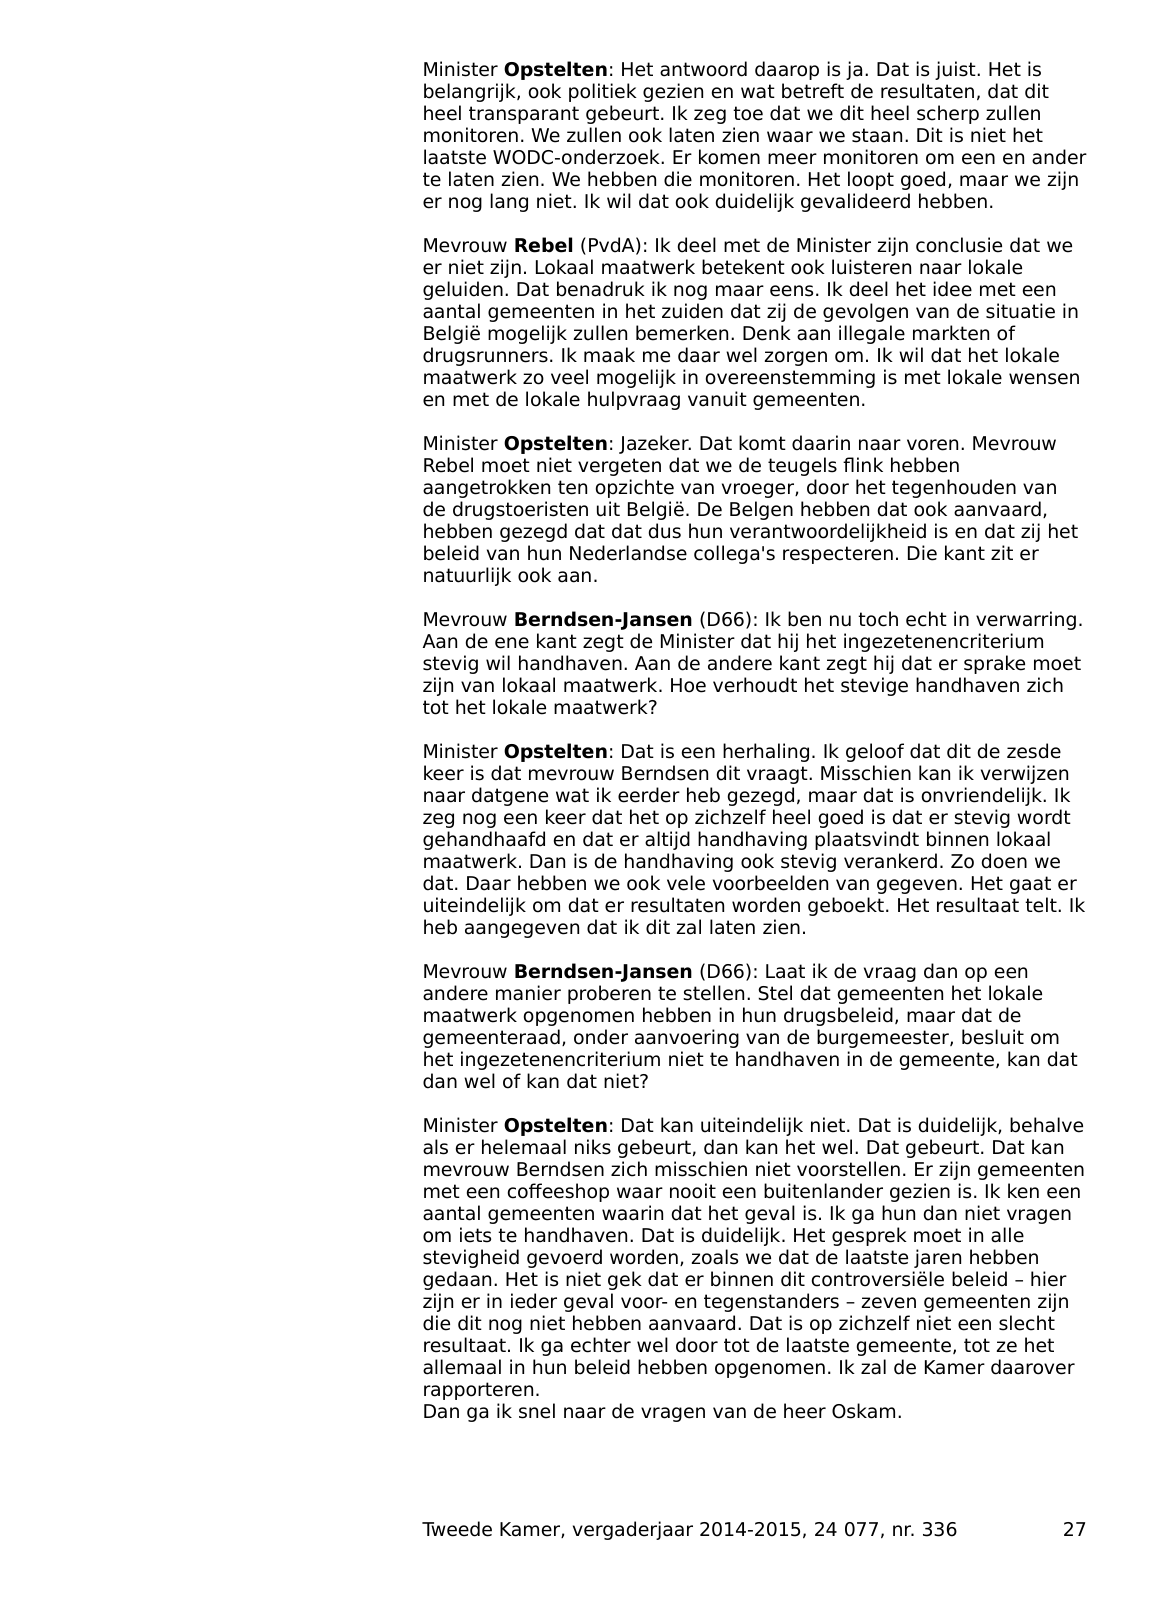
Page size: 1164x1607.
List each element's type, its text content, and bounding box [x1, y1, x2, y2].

text Mevrouw Berndsen-Jansen (D66): Laat ik de vraag dan op een andere manier proberen te stellen. Stel dat gemeenten het lokale maatwerk opgenomen hebben in hun drugsbeleid, maar dat de gemeenteraad, onder aanvoering van de burgemeester, besluit om het ingezetenencriterium niet te handhaven in de gemeente, kan dat dan wel of kan dat niet? [422, 961, 1087, 1093]
text Minister Opstelten: Dat kan uiteindelijk niet. Dat is duidelijk, behalve als er helemaal niks gebeurt, dan kan het wel. Dat gebeurt. Dat kan mevrouw Berndsen zich misschien niet voorstellen. Er zijn gemeenten met een coffeeshop waar nooit een buitenlander gezien is. Ik ken een aantal gemeenten waarin dat het geval is. Ik ga hun dan niet vragen om iets te handhaven. Dat is duidelijk. Het gesprek moet in alle stevigheid gevoerd worden, zoals we dat de laatste jaren hebben gedaan. Het is niet gek dat er binnen dit controversiële beleid – hier zijn er in ieder geval voor- en tegenstanders – zeven gemeenten zijn die dit nog niet hebben aanvaard. Dat is op zichzelf niet een slecht resultaat. Ik ga echter wel door tot de laatste gemeente, tot ze het allemaal in hun beleid hebben opgenomen. Ik zal de Kamer daarover rapporteren. [422, 1115, 1087, 1401]
text Mevrouw Rebel (PvdA): Ik deel met de Minister zijn conclusie dat we er niet zijn. Lokaal maatwerk betekent ook luisteren naar lokale geluiden. Dat benadruk ik nog maar eens. Ik deel het idee met een aantal gemeenten in het zuiden dat zij de gevolgen van de situatie in België mogelijk zullen bemerken. Denk aan illegale markten of drugsrunners. Ik maak me daar wel zorgen om. Ik wil dat het lokale maatwerk zo veel mogelijk in overeenstemming is met lokale wensen en met de lokale hulpvraag vanuit gemeenten. [422, 235, 1087, 411]
text Dan ga ik snel naar de vragen van de heer Oskam. [422, 1401, 1087, 1423]
text Minister Opstelten: Dat is een herhaling. Ik geloof dat dit de zesde keer is dat mevrouw Berndsen dit vraagt. Misschien kan ik verwijzen naar datgene wat ik eerder heb gezegd, maar dat is onvriendelijk. Ik zeg nog een keer dat het op zichzelf heel goed is dat er stevig wordt gehandhaafd en dat er altijd handhaving plaatsvindt binnen lokaal maatwerk. Dan is de handhaving ook stevig verankerd. Zo doen we dat. Daar hebben we ook vele voorbeelden van gegeven. Het gaat er uiteindelijk om dat er resultaten worden geboekt. Het resultaat telt. Ik heb aangegeven dat ik dit zal laten zien. [422, 741, 1087, 939]
text Minister Opstelten: Het antwoord daarop is ja. Dat is juist. Het is belangrijk, ook politiek gezien en wat betreft de resultaten, dat dit heel transparant gebeurt. Ik zeg toe dat we dit heel scherp zullen monitoren. We zullen ook laten zien waar we staan. Dit is niet het laatste WODC-onderzoek. Er komen meer monitoren om een en ander te laten zien. We hebben die monitoren. Het loopt goed, maar we zijn er nog lang niet. Ik wil dat ook duidelijk gevalideerd hebben. [422, 59, 1087, 213]
text Mevrouw Berndsen-Jansen (D66): Ik ben nu toch echt in verwarring. Aan de ene kant zegt de Minister dat hij het ingezetenencriterium stevig wil handhaven. Aan de andere kant zegt hij dat er sprake moet zijn van lokaal maatwerk. Hoe verhoudt het stevige handhaven zich tot het lokale maatwerk? [422, 609, 1087, 719]
text Minister Opstelten: Jazeker. Dat komt daarin naar voren. Mevrouw Rebel moet niet vergeten dat we de teugels flink hebben aangetrokken ten opzichte van vroeger, door het tegenhouden van de drugstoeristen uit België. De Belgen hebben dat ook aanvaard, hebben gezegd dat dat dus hun verantwoordelijkheid is en dat zij het beleid van hun Nederlandse collega's respecteren. Die kant zit er natuurlijk ook aan. [422, 433, 1087, 587]
